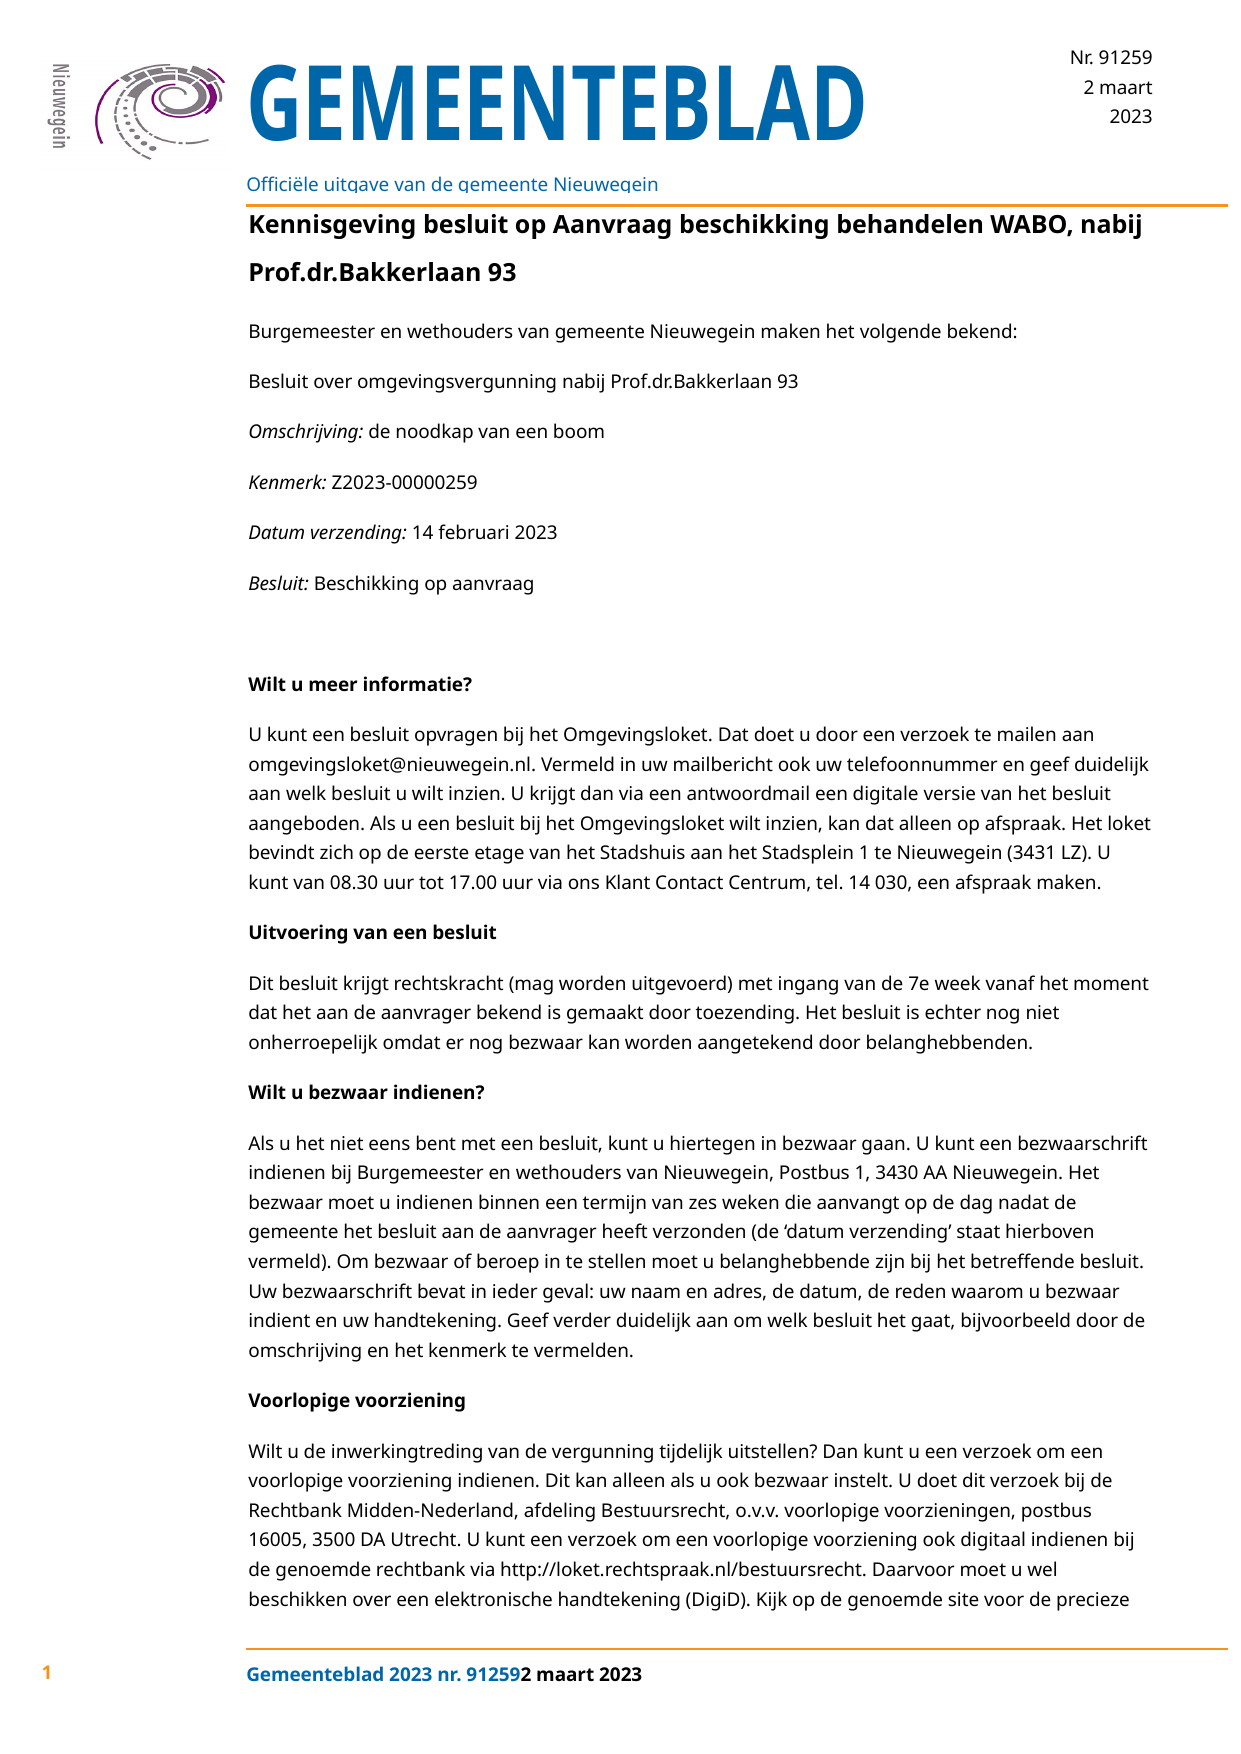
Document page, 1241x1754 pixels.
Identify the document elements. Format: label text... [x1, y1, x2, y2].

text Omschrijving: de noodkap van een boom [248, 419, 1152, 444]
text Als u het niet eens bent met een besluit, kunt u hiertegen in bezwaar gaan. U kunt een bezwaarschrift indienen bij Burgemeester en wethouders van Nieuwegein, Postbus 1, 3430 AA Nieuwegein. Het bezwaar moet u indienen binnen een termijn van zes weken die aanvangt op de dag nadat de gemeente het besluit aan de aanvrager heeft verzonden (de ‘datum verzending’ staat hierboven vermeld). Om bezwaar of beroep in te stellen moet u belanghebbende zijn bij het betreffende besluit. Uw bezwaarschrift bevat in ieder geval: uw naam en adres, de datum, de reden waarom u bezwaar indient en uw handtekening. Geef verder duidelijk aan om welk besluit het gaat, bijvoorbeeld door de omschrijving en het kenmerk te vermelden. [248, 1130, 1152, 1363]
text Besluit over omgevingsvergunning nabij Prof.dr.Bakkerlaan 93 [248, 368, 1152, 394]
text Wilt u de inwerkingtreding van de vergunning tijdelijk uitstellen? Dan kunt u een verzoek om een voorlopige voorziening indienen. Dit kan alleen als u ook bezwaar instelt. U doet dit verzoek bij de Rechtbank Midden-Nederland, afdeling Bestuursrecht, o.v.v. voorlopige voorzieningen, postbus 16005, 3500 DA Utrecht. U kunt een verzoek om een voorlopige voorziening ook digitaal indienen bij de genoemde rechtbank via http://loket.rechtspraak.nl/bestuursrecht. Daarvoor moet u wel beschikken over een elektronische handtekening (DigiD). Kijk op de genoemde site voor de precieze [248, 1438, 1152, 1612]
text Voorlopige voorziening [248, 1387, 1152, 1413]
text Wilt u bezwaar indienen? [248, 1079, 1152, 1105]
text Burgemeester en wethouders van gemeente Nieuwegein maken het volgende bekend: [248, 318, 1152, 344]
text Kenmerk: Z2023-00000259 [248, 469, 1152, 495]
text Dit besluit krijgt rechtskracht (mag worden uitgevoerd) met ingang van de 7e week vanaf het moment dat het aan de aanvrager bekend is gemaakt door toezending. Het besluit is echter nog niet onherroepelijk omdat er nog bezwaar kan worden aangetekend door belanghebbenden. [248, 970, 1152, 1055]
picture [41, 47, 231, 172]
text Besluit: Beschikking op aanvraag [248, 570, 1152, 596]
text Wilt u meer informatie? [248, 671, 1152, 697]
text U kunt een besluit opvragen bij het Omgevingsloket. Dat doet u door een verzoek te mailen aan omgevingsloket@nieuwegein.nl. Vermeld in uw mailbericht ook uw telefoonnummer en geef duidelijk aan welk besluit u wilt inzien. U krijgt dan via een antwoordmail een digitale versie van het besluit aangeboden. Als u een besluit bij het Omgevingsloket wilt inzien, kan dat alleen op afspraak. Het loket bevindt zich op de eerste etage van het Stadshuis aan het Stadsplein 1 te Nieuwegein (3431 LZ). U kunt van 08.30 uur tot 17.00 uur via ons Klant Contact Centrum, tel. 14 030, een afspraak maken. [248, 721, 1152, 895]
text Kennisgeving besluit op Aanvraag beschikking behandelen WABO, nabij Prof.dr.Bakkerlaan 93 [248, 207, 1152, 288]
text Uitvoering van een besluit [248, 919, 1152, 945]
text Datum verzending: 14 februari 2023 [248, 519, 1152, 545]
